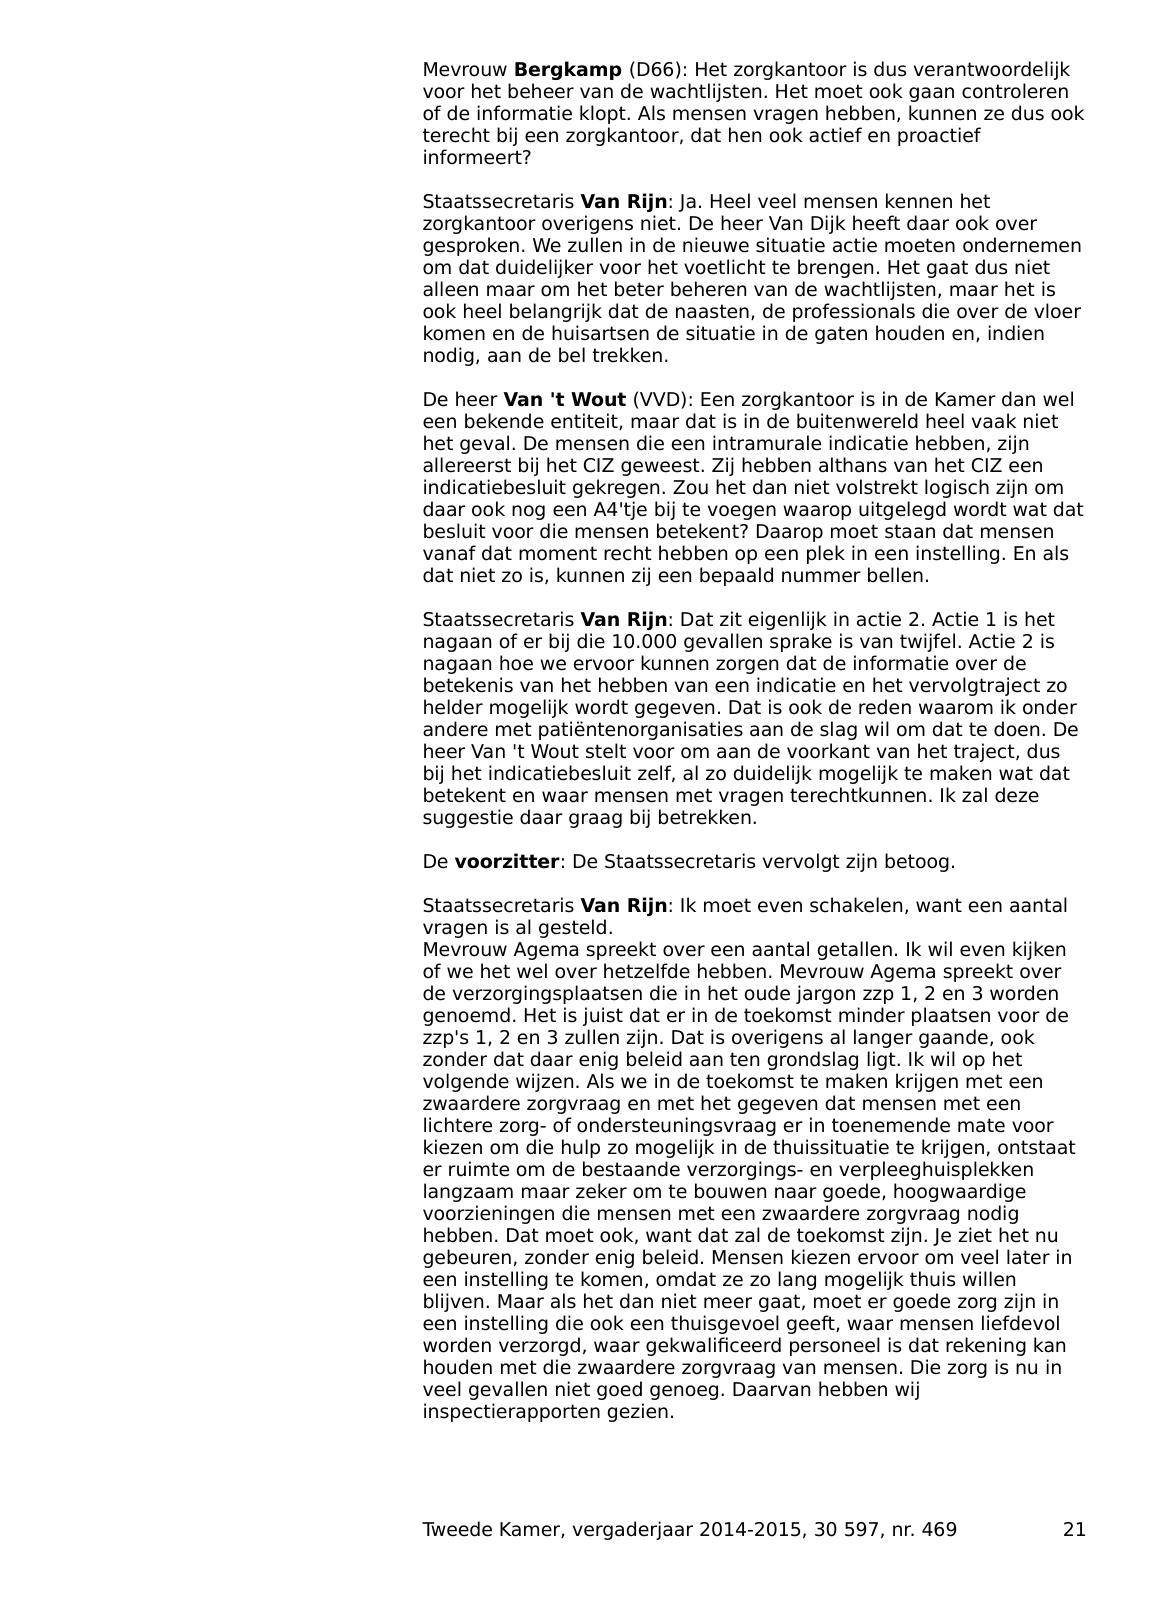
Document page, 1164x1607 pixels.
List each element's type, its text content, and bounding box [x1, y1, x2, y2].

text Mevrouw Agema spreekt over een aantal getallen. Ik wil even kijken of we het wel over hetzelfde hebben. Mevrouw Agema spreekt over de verzorgingsplaatsen die in het oude jargon zzp 1, 2 en 3 worden genoemd. Het is juist dat er in de toekomst minder plaatsen voor de zzp's 1, 2 en 3 zullen zijn. Dat is overigens al langer gaande, ook zonder dat daar enig beleid aan ten grondslag ligt. Ik wil op het volgende wijzen. Als we in de toekomst te maken krijgen met een zwaardere zorgvraag en met het gegeven dat mensen met een lichtere zorg- of ondersteuningsvraag er in toenemende mate voor kiezen om die hulp zo mogelijk in de thuissituatie te krijgen, ontstaat er ruimte om de bestaande verzorgings- en verpleeghuisplekken langzaam maar zeker om te bouwen naar goede, hoogwaardige voorzieningen die mensen met een zwaardere zorgvraag nodig hebben. Dat moet ook, want dat zal de toekomst zijn. Je ziet het nu gebeuren, zonder enig beleid. Mensen kiezen ervoor om veel later in een instelling te komen, omdat ze zo lang mogelijk thuis willen blijven. Maar als het dan niet meer gaat, moet er goede zorg zijn in een instelling die ook een thuisgevoel geeft, waar mensen liefdevol worden verzorgd, waar gekwalificeerd personeel is dat rekening kan houden met die zwaardere zorgvraag van mensen. Die zorg is nu in veel gevallen niet goed genoeg. Daarvan hebben wij inspectierapporten gezien. [422, 939, 1087, 1423]
text De heer Van 't Wout (VVD): Een zorgkantoor is in de Kamer dan wel een bekende entiteit, maar dat is in de buitenwereld heel vaak niet het geval. De mensen die een intramurale indicatie hebben, zijn allereerst bij het CIZ geweest. Zij hebben althans van het CIZ een indicatiebesluit gekregen. Zou het dan niet volstrekt logisch zijn om daar ook nog een A4'tje bij te voegen waarop uitgelegd wordt wat dat besluit voor die mensen betekent? Daarop moet staan dat mensen vanaf dat moment recht hebben op een plek in een instelling. En als dat niet zo is, kunnen zij een bepaald nummer bellen. [422, 389, 1087, 587]
text Mevrouw Bergkamp (D66): Het zorgkantoor is dus verantwoordelijk voor het beheer van de wachtlijsten. Het moet ook gaan controleren of de informatie klopt. Als mensen vragen hebben, kunnen ze dus ook terecht bij een zorgkantoor, dat hen ook actief en proactief informeert? [422, 59, 1087, 169]
text Staatssecretaris Van Rijn: Dat zit eigenlijk in actie 2. Actie 1 is het nagaan of er bij die 10.000 gevallen sprake is van twijfel. Actie 2 is nagaan hoe we ervoor kunnen zorgen dat de informatie over de betekenis van het hebben van een indicatie en het vervolgtraject zo helder mogelijk wordt gegeven. Dat is ook de reden waarom ik onder andere met patiëntenorganisaties aan de slag wil om dat te doen. De heer Van 't Wout stelt voor om aan de voorkant van het traject, dus bij het indicatiebesluit zelf, al zo duidelijk mogelijk te maken wat dat betekent en waar mensen met vragen terechtkunnen. Ik zal deze suggestie daar graag bij betrekken. [422, 609, 1087, 829]
text De voorzitter: De Staatssecretaris vervolgt zijn betoog. [422, 851, 1087, 873]
text Staatssecretaris Van Rijn: Ja. Heel veel mensen kennen het zorgkantoor overigens niet. De heer Van Dijk heeft daar ook over gesproken. We zullen in de nieuwe situatie actie moeten ondernemen om dat duidelijker voor het voetlicht te brengen. Het gaat dus niet alleen maar om het beter beheren van de wachtlijsten, maar het is ook heel belangrijk dat de naasten, de professionals die over de vloer komen en de huisartsen de situatie in de gaten houden en, indien nodig, aan de bel trekken. [422, 191, 1087, 367]
text Staatssecretaris Van Rijn: Ik moet even schakelen, want een aantal vragen is al gesteld. [422, 895, 1087, 939]
